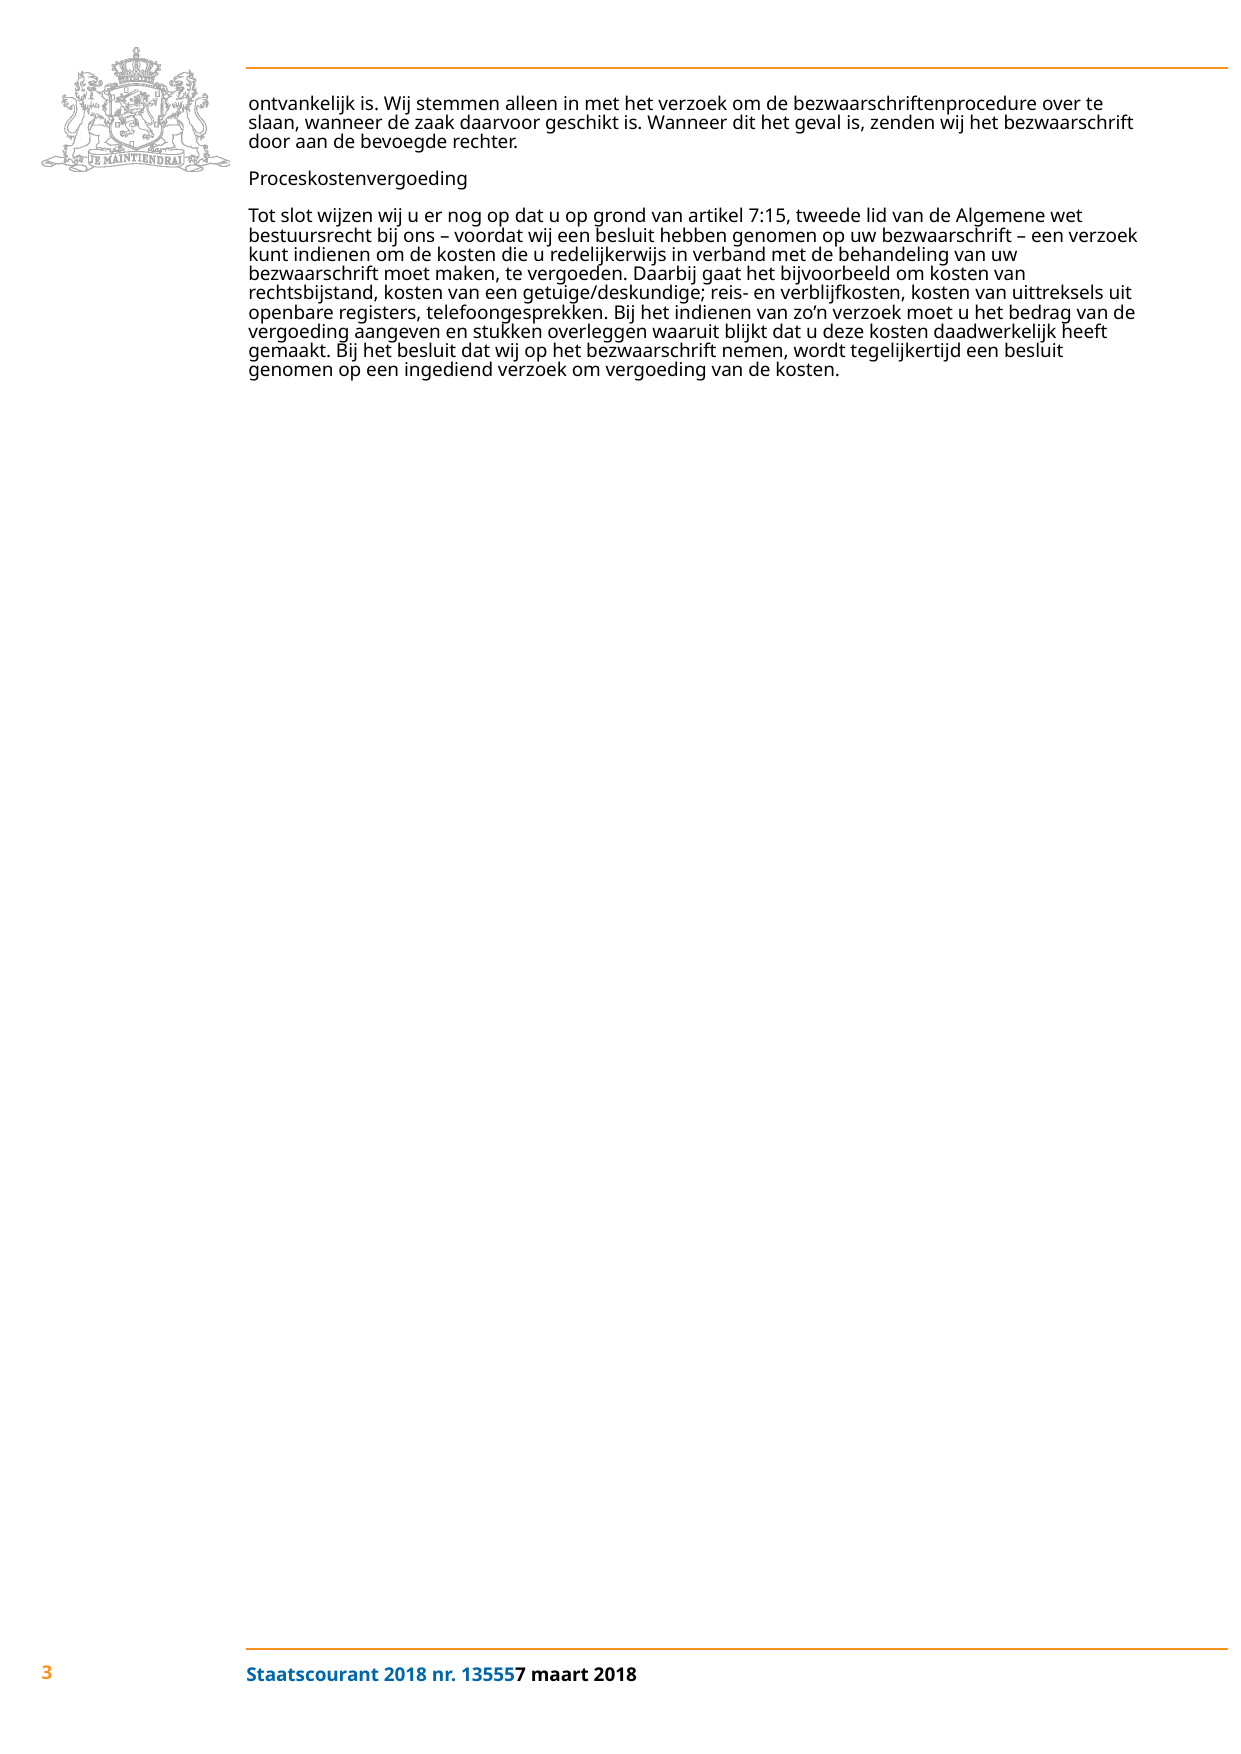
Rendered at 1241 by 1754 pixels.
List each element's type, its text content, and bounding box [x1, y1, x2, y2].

text Tot slot wijzen wij u er nog op dat u op grond van artikel 7:15, tweede lid van de Algemene wet bestuursrecht bij ons – voordat wij een besluit hebben genomen op uw bezwaarschrift – een verzoek kunt indienen om de kosten die u redelijkerwijs in verband met de behandeling van uw bezwaarschrift moet maken, te vergoeden. Daarbij gaat het bijvoorbeeld om kosten van rechtsbijstand, kosten van een getuige/deskundige; reis- en verblijfkosten, kosten van uittreksels uit openbare registers, telefoongesprekken. Bij het indienen van zo’n verzoek moet u het bedrag van de vergoeding aangeven en stukken overleggen waaruit blijkt dat u deze kosten daadwerkelijk heeft gemaakt. Bij het besluit dat wij op het bezwaarschrift nemen, wordt tegelijkertijd een besluit genomen op een ingediend verzoek om vergoeding van de kosten. [248, 207, 1152, 381]
picture [41, 47, 231, 172]
text ontvankelijk is. Wij stemmen alleen in met het verzoek om de bezwaarschriftenprocedure over te slaan, wanneer de zaak daarvoor geschikt is. Wanneer dit het geval is, zenden wij het bezwaarschrift door aan de bevoegde rechter. [248, 95, 1152, 153]
text Proceskostenvergoeding [248, 170, 1152, 189]
